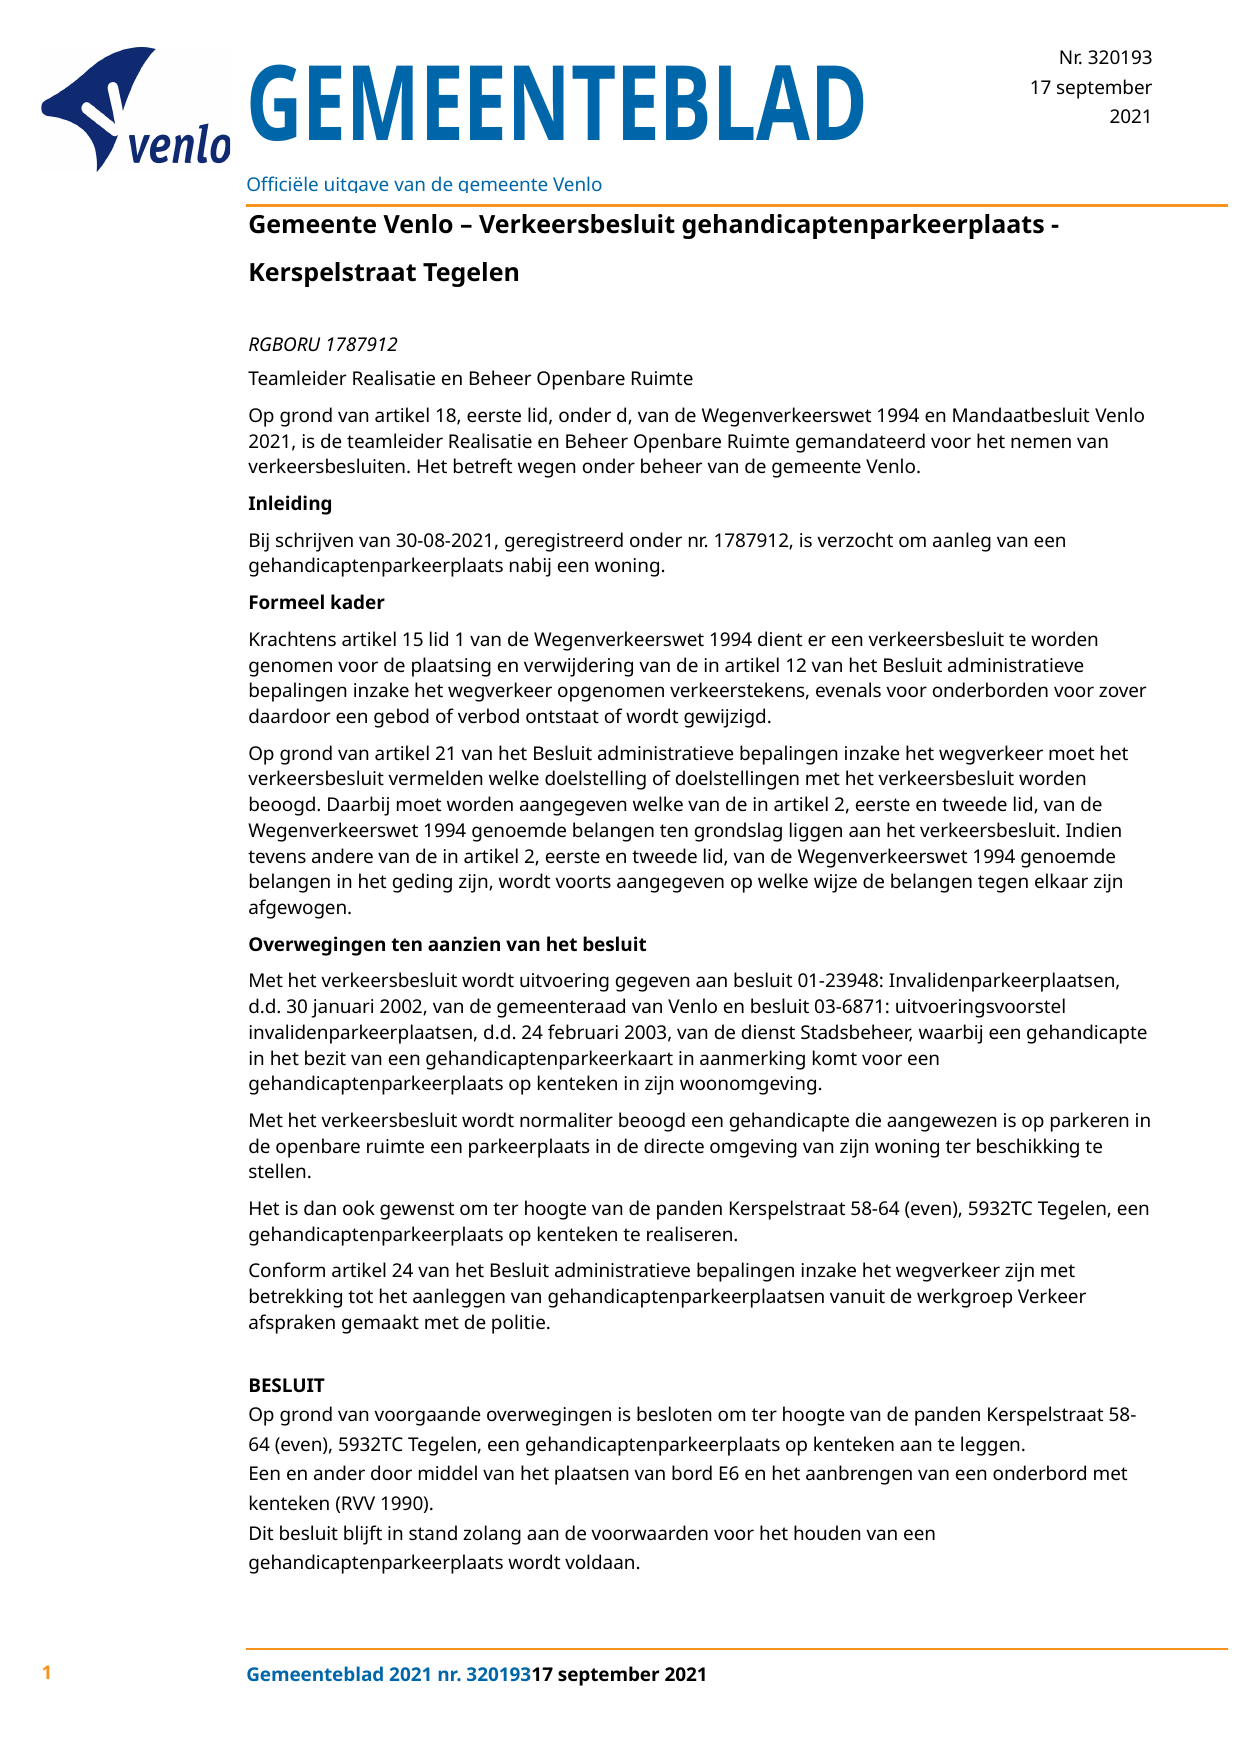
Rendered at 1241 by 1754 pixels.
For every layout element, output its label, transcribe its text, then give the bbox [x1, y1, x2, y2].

text Bij schrijven van 30-08-2021, geregistreerd onder nr. 1787912, is verzocht om aanleg van een gehandicaptenparkeerplaats nabij een woning. [248, 527, 1152, 578]
text Teamleider Realisatie en Beheer Openbare Ruimte [248, 366, 1152, 391]
text Gemeente Venlo – Verkeersbesluit gehandicaptenparkeerplaats - Kerspelstraat Tegelen [248, 207, 1152, 288]
text Op grond van voorgaande overwegingen is besloten om ter hoogte van de panden Kerspelstraat 58-64 (even), 5932TC Tegelen, een gehandicaptenparkeerplaats op kenteken aan te leggen. [248, 1401, 1152, 1457]
text Conform artikel 24 van het Besluit administratieve bepalingen inzake het wegverkeer zijn met betrekking tot het aanleggen van gehandicaptenparkeerplaatsen vanuit de werkgroep Verkeer afspraken gemaakt met de politie. [248, 1258, 1152, 1335]
text Op grond van artikel 18, eerste lid, onder d, van de Wegenverkeerswet 1994 en Mandaatbesluit Venlo 2021, is de teamleider Realisatie en Beheer Openbare Ruimte gemandateerd voor het nemen van verkeersbesluiten. Het betreft wegen onder beheer van de gemeente Venlo. [248, 402, 1152, 479]
text Overwegingen ten aanzien van het besluit [248, 931, 1152, 957]
text Een en ander door middel van het plaatsen van bord E6 en het aanbrengen van een onderbord met kenteken (RVV 1990). [248, 1461, 1152, 1516]
picture [41, 47, 231, 172]
text Dit besluit blijft in stand zolang aan de voorwaarden voor het houden van een gehandicaptenparkeerplaats wordt voldaan. [248, 1520, 1152, 1575]
text Op grond van artikel 21 van het Besluit administratieve bepalingen inzake het wegverkeer moet het verkeersbesluit vermelden welke doelstelling of doelstellingen met het verkeersbesluit worden beoogd. Daarbij moet worden aangegeven welke van de in artikel 2, eerste en tweede lid, van de Wegenverkeerswet 1994 genoemde belangen ten grondslag liggen aan het verkeersbesluit. Indien tevens andere van de in artikel 2, eerste en tweede lid, van de Wegenverkeerswet 1994 genoemde belangen in het geding zijn, wordt voorts aangegeven op welke wijze de belangen tegen elkaar zijn afgewogen. [248, 740, 1152, 920]
text Met het verkeersbesluit wordt uitvoering gegeven aan besluit 01-23948: Invalidenparkeerplaatsen, d.d. 30 januari 2002, van de gemeenteraad van Venlo en besluit 03-6871: uitvoeringsvoorstel invalidenparkeerplaatsen, d.d. 24 februari 2003, van de dienst Stadsbeheer, waarbij een gehandicapte in het bezit van een gehandicaptenparkeerkaart in aanmerking komt voor een gehandicaptenparkeerplaats op kenteken in zijn woonomgeving. [248, 968, 1152, 1096]
text BESLUIT [248, 1372, 1152, 1398]
text Met het verkeersbesluit wordt normaliter beoogd een gehandicapte die aangewezen is op parkeren in de openbare ruimte een parkeerplaats in de directe omgeving van zijn woning ter beschikking te stellen. [248, 1107, 1152, 1184]
text Het is dan ook gewenst om ter hoogte van de panden Kerspelstraat 58-64 (even), 5932TC Tegelen, een gehandicaptenparkeerplaats op kenteken te realiseren. [248, 1195, 1152, 1247]
text Formeel kader [248, 589, 1152, 615]
text RGBORU 1787912 [248, 331, 1152, 357]
text Inleiding [248, 490, 1152, 516]
text Krachtens artikel 15 lid 1 van de Wegenverkeerswet 1994 dient er een verkeersbesluit te worden genomen voor de plaatsing en verwijdering van de in artikel 12 van het Besluit administratieve bepalingen inzake het wegverkeer opgenomen verkeerstekens, evenals voor onderborden voor zover daardoor een gebod of verbod ontstaat of wordt gewijzigd. [248, 626, 1152, 729]
